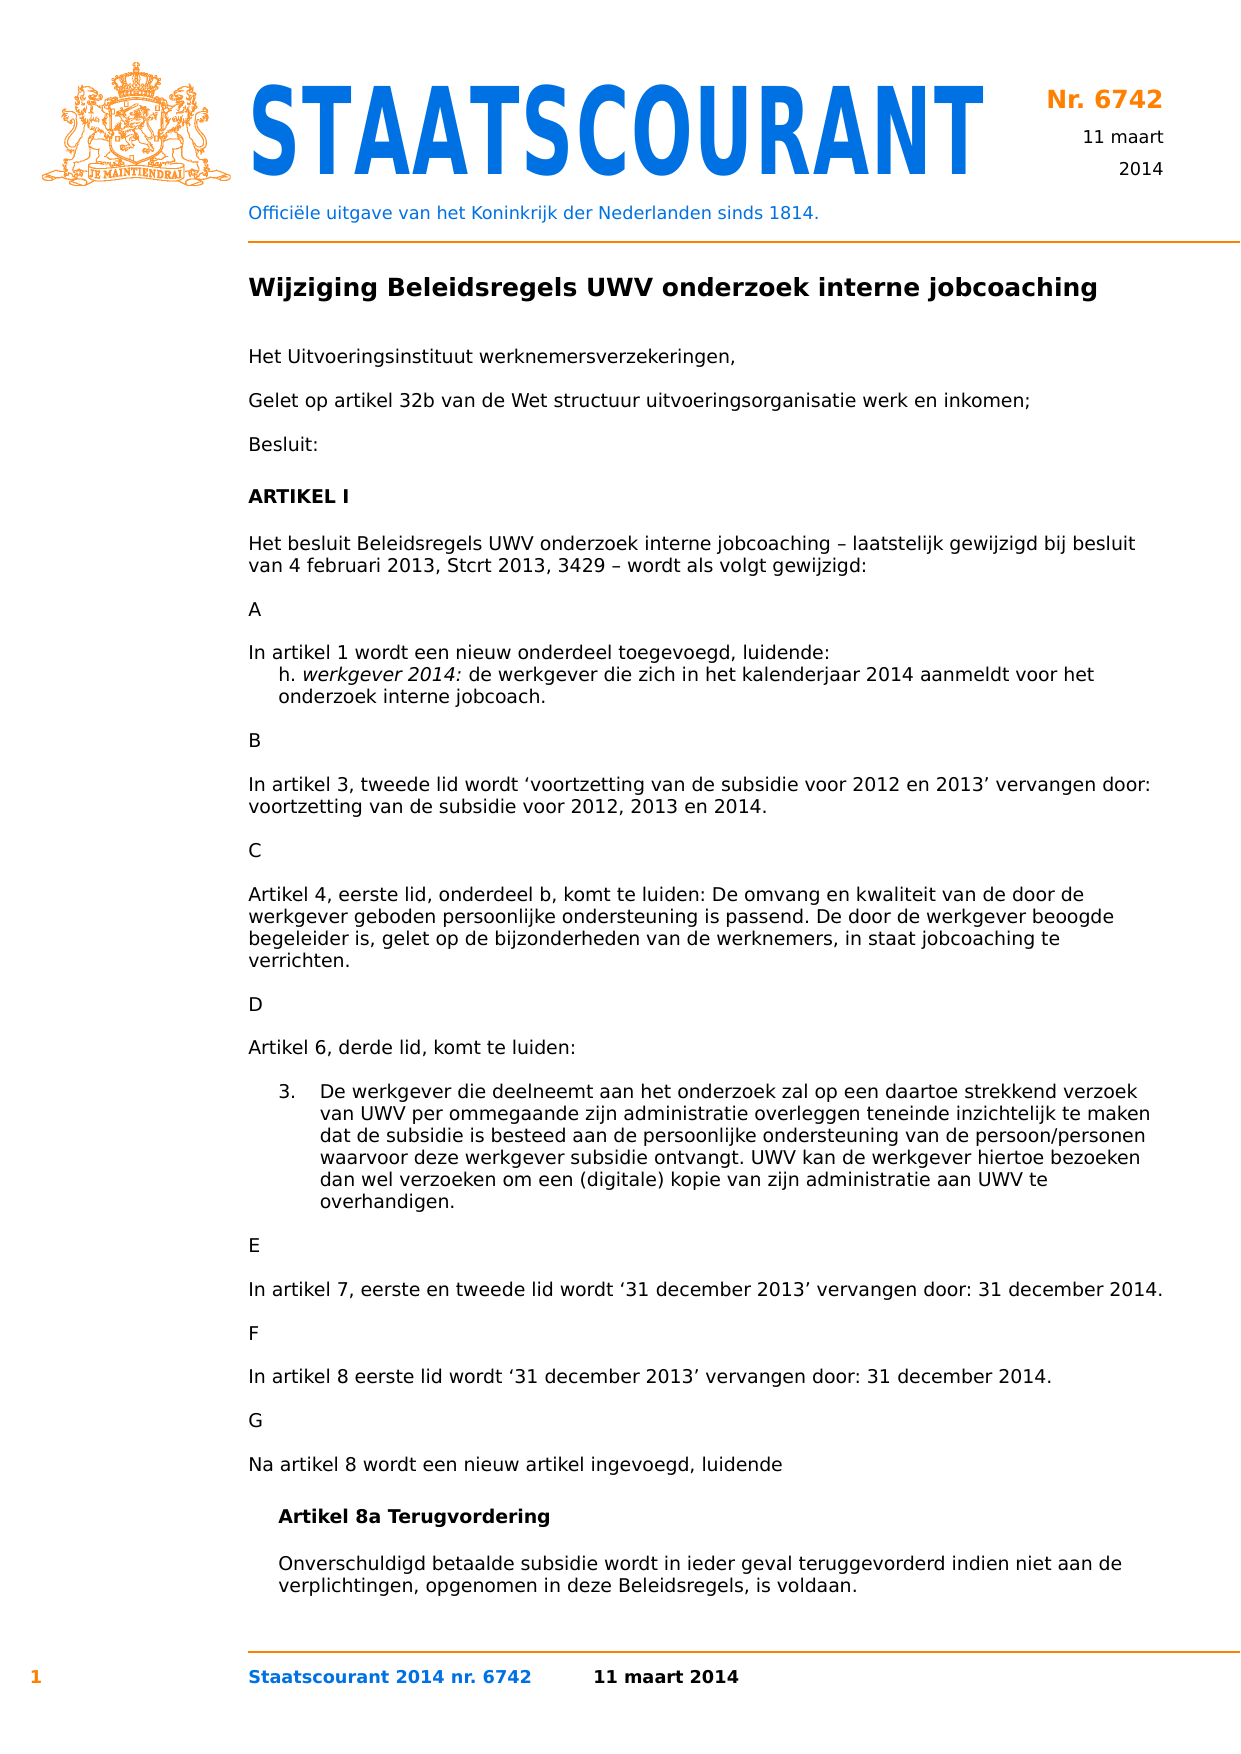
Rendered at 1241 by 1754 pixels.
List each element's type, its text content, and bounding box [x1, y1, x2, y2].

text In artikel 1 wordt een nieuw onderdeel toegevoegd, luidende: [248, 642, 1163, 664]
text In artikel 3, tweede lid wordt ‘voortzetting van de subsidie voor 2012 en 2013’ vervangen door: voortzetting van de subsidie voor 2012, 2013 en 2014. [248, 774, 1163, 818]
text E [248, 1235, 1163, 1257]
text Artikel 6, derde lid, komt te luiden: [248, 1037, 1163, 1059]
text In artikel 7, eerste en tweede lid wordt ‘31 december 2013’ vervangen door: 31 december 2014. [248, 1279, 1163, 1301]
table_cell 2014 [998, 153, 1240, 203]
subtitle ARTIKEL I [248, 486, 1163, 508]
text D [248, 993, 1163, 1015]
text Artikel 4, eerste lid, onderdeel b, komt te luiden: De omvang en kwaliteit van de door de werkgever geboden persoonlijke ondersteuning is passend. De door de werkgever beoogde begeleider is, gelet op de bijzonderheden van de werknemers, in staat jobcoaching te verrichten. [248, 884, 1163, 972]
picture [41, 62, 231, 186]
text Het Uitvoeringsinstituut werknemersverzekeringen, [248, 346, 1163, 368]
text F [248, 1323, 1163, 1344]
text 3. De werkgever die deelneemt aan het onderzoek zal op een daartoe strekkend verzoek van UWV per ommegaande zijn administratie overleggen teneinde inzichtelijk te maken dat de subsidie is besteed aan de persoonlijke ondersteuning van de persoon/personen waarvoor deze werkgever subsidie ontvangt. UWV kan de werkgever hiertoe bezoeken dan wel verzoeken om een (digitale) kopie van zijn administratie aan UWV te overhandigen. [278, 1081, 1163, 1213]
text A [248, 598, 1163, 620]
text Na artikel 8 wordt een nieuw artikel ingevoegd, luidende [248, 1454, 1163, 1476]
text C [248, 840, 1163, 862]
table_header STAATSCOURANT [248, 62, 998, 203]
table_cell Officiële uitgave van het Koninkrijk der Nederlanden sinds 1814. [248, 203, 1240, 241]
text h. werkgever 2014: de werkgever die zich in het kalenderjaar 2014 aanmeldt voor het onderzoek interne jobcoach. [278, 664, 1163, 708]
text Besluit: [248, 434, 1163, 456]
table_header [25, 62, 248, 241]
text Het besluit Beleidsregels UWV onderzoek interne jobcoaching – laatstelijk gewijzigd bij besluit van 4 februari 2013, Stcrt 2013, 3429 – wordt als volgt gewijzigd: [248, 533, 1163, 577]
text Onverschuldigd betaalde subsidie wordt in ieder geval teruggevorderd indien niet aan de verplichtingen, opgenomen in deze Beleidsregels, is voldaan. [278, 1553, 1163, 1597]
subtitle Artikel 8a Terugvordering [278, 1506, 1163, 1528]
text B [248, 730, 1163, 752]
table_cell 11 maart [998, 121, 1240, 153]
text G [248, 1410, 1163, 1432]
text In artikel 8 eerste lid wordt ‘31 december 2013’ vervangen door: 31 december 2014. [248, 1366, 1163, 1388]
text Gelet op artikel 32b van de Wet structuur uitvoeringsorganisatie werk en inkomen; [248, 390, 1163, 412]
subtitle Wijziging Beleidsregels UWV onderzoek interne jobcoaching [248, 273, 1163, 302]
table_header Nr. 6742 [998, 62, 1240, 121]
